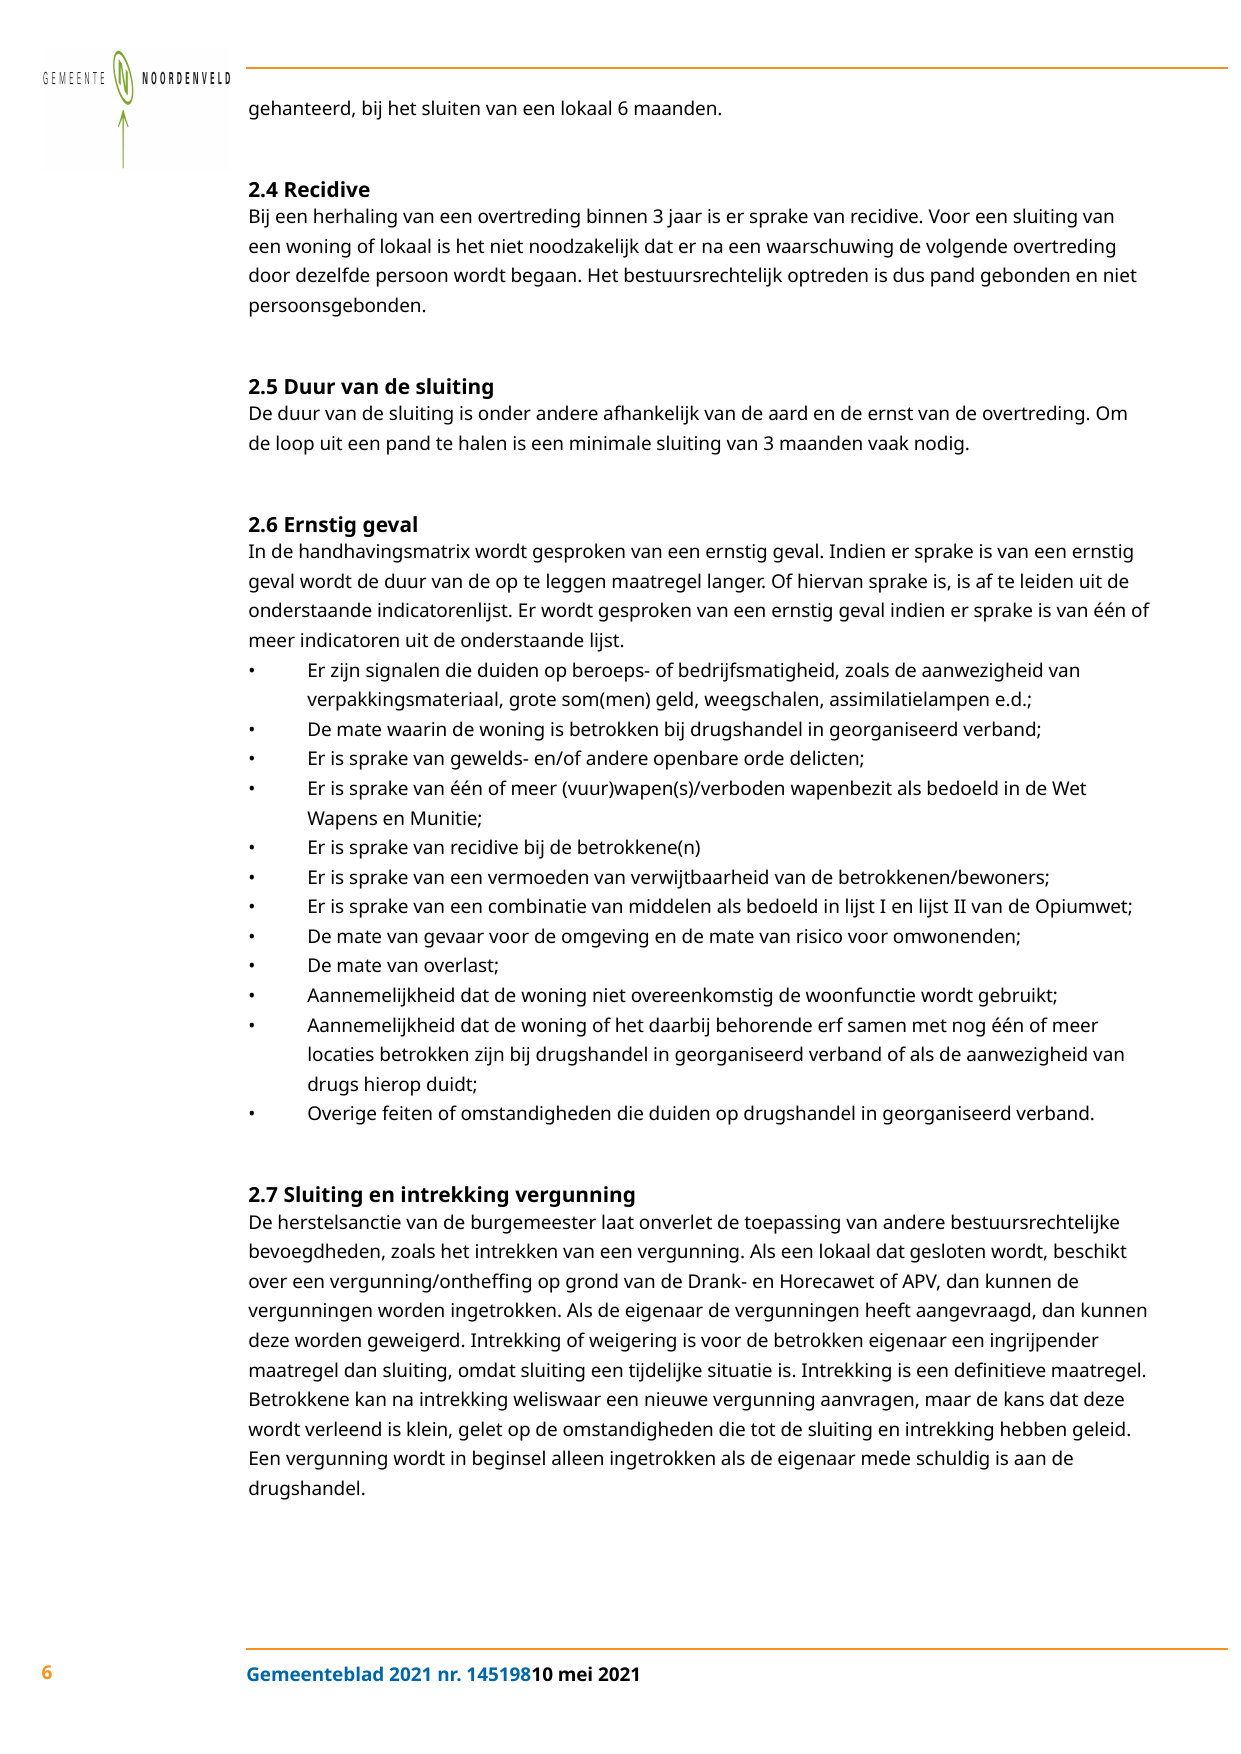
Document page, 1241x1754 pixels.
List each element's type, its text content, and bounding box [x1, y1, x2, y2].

list Overige feiten of omstandigheden die duiden op drugshandel in georganiseerd verband. [248, 1101, 1152, 1126]
text 2.6 Ernstig geval [248, 510, 1152, 538]
text 2.7 Sluiting en intrekking vergunning [248, 1181, 1152, 1209]
text gehanteerd, bij het sluiten van een lokaal 6 maanden. [248, 95, 1152, 121]
picture [41, 47, 231, 172]
text 2.5 Duur van de sluiting [248, 372, 1152, 400]
text 2.4 Recidive [248, 175, 1152, 203]
text De herstelsanctie van de burgemeester laat onverlet de toepassing van andere bestuursrechtelijke bevoegdheden, zoals het intrekken van een vergunning. Als een lokaal dat gesloten wordt, beschikt over een vergunning/ontheffing op grond van de Drank- en Horecawet of APV, dan kunnen de vergunningen worden ingetrokken. Als de eigenaar de vergunningen heeft aangevraagd, dan kunnen deze worden geweigerd. Intrekking of weigering is voor de betrokken eigenaar een ingrijpender maatregel dan sluiting, omdat sluiting een tijdelijke situatie is. Intrekking is een definitieve maatregel. Betrokkene kan na intrekking weliswaar een nieuwe vergunning aanvragen, maar de kans dat deze wordt verleend is klein, gelet op de omstandigheden die tot de sluiting en intrekking hebben geleid. Een vergunning wordt in beginsel alleen ingetrokken als de eigenaar mede schuldig is aan de drugshandel. [248, 1209, 1152, 1501]
list Er is sprake van recidive bij de betrokkene(n) [248, 834, 1152, 860]
list Aannemelijkheid dat de woning niet overeenkomstig de woonfunctie wordt gebruikt; [248, 982, 1152, 1008]
list De mate van overlast; [248, 953, 1152, 978]
list Er is sprake van één of meer (vuur)wapen(s)/verboden wapenbezit als bedoeld in de Wet Wapens en Munitie; [248, 775, 1152, 830]
list De mate van gevaar voor de omgeving en de mate van risico voor omwonenden; [248, 923, 1152, 949]
list Er is sprake van een combinatie van middelen als bedoeld in lijst I en lijst II van de Opiumwet; [248, 893, 1152, 919]
text In de handhavingsmatrix wordt gesproken van een ernstig geval. Indien er sprake is van een ernstig geval wordt de duur van de op te leggen maatregel langer. Of hiervan sprake is, is af te leiden uit de onderstaande indicatorenlijst. Er wordt gesproken van een ernstig geval indien er sprake is van één of meer indicatoren uit de onderstaande lijst. [248, 538, 1152, 653]
list De mate waarin de woning is betrokken bij drugshandel in georganiseerd verband; [248, 716, 1152, 742]
list Er is sprake van gewelds- en/of andere openbare orde delicten; [248, 746, 1152, 771]
list Er is sprake van een vermoeden van verwijtbaarheid van de betrokkenen/bewoners; [248, 864, 1152, 889]
list Er zijn signalen die duiden op beroeps- of bedrijfsmatigheid, zoals de aanwezigheid van verpakkingsmateriaal, grote som(men) geld, weegschalen, assimilatielampen e.d.; [248, 657, 1152, 712]
list Aannemelijkheid dat de woning of het daarbij behorende erf samen met nog één of meer locaties betrokken zijn bij drugshandel in georganiseerd verband of als de aanwezigheid van drugs hierop duidt; [248, 1012, 1152, 1097]
text De duur van de sluiting is onder andere afhankelijk van de aard en de ernst van de overtreding. Om de loop uit een pand te halen is een minimale sluiting van 3 maanden vaak nodig. [248, 400, 1152, 456]
text Bij een herhaling van een overtreding binnen 3 jaar is er sprake van recidive. Voor een sluiting van een woning of lokaal is het niet noodzakelijk dat er na een waarschuwing de volgende overtreding door dezelfde persoon wordt begaan. Het bestuursrechtelijk optreden is dus pand gebonden en niet persoonsgebonden. [248, 203, 1152, 318]
